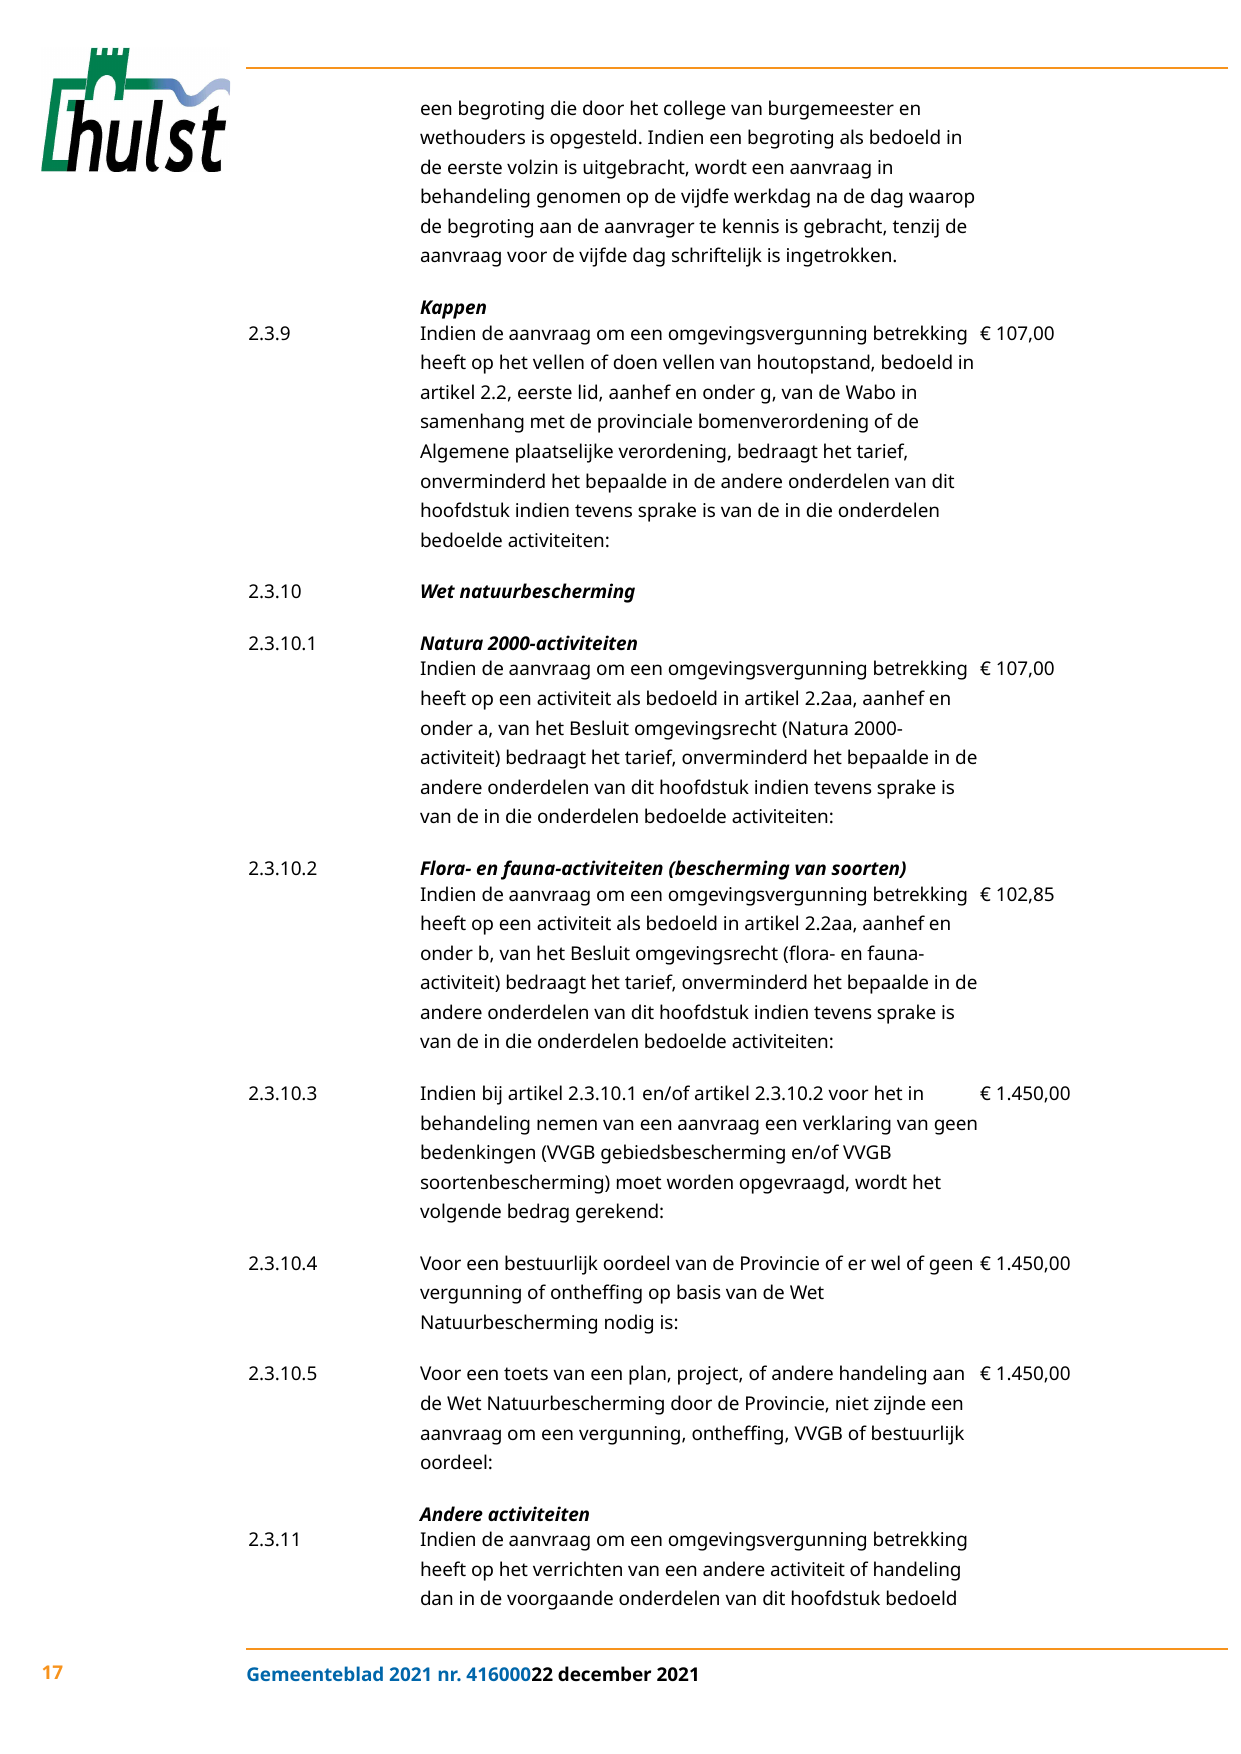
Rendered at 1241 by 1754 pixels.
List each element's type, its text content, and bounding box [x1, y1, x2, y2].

table_cell € 107,00 [980, 320, 1152, 553]
table_cell Voor een bestuurlijk oordeel van de Provincie of er wel of geen vergunning of ontheffing op basis van de Wet Natuurbescherming nodig is: [420, 1250, 980, 1335]
table_cell Kappen [420, 294, 980, 320]
table_cell € 1.450,00 [980, 1361, 1152, 1475]
table_cell [248, 1475, 420, 1501]
table_cell Indien de aanvraag om een omgevingsvergunning betrekking heeft op het vellen of doen vellen van houtopstand, bedoeld in artikel 2.2, eerste lid, aanhef en onder g, van de Wabo in samenhang met de provinciale bomenverordening of de Algemene plaatselijke verordening, bedraagt het tarief, onverminderd het bepaalde in de andere onderdelen van dit hoofdstuk indien tevens sprake is van de in die onderdelen bedoelde activiteiten: [420, 320, 980, 553]
table_cell [980, 630, 1152, 656]
table_cell Andere activiteiten [420, 1501, 980, 1526]
table_cell [980, 579, 1152, 604]
table_cell [980, 1475, 1152, 1501]
table_cell [980, 1224, 1152, 1250]
table_cell € 107,00 [980, 656, 1152, 829]
table_cell [420, 1054, 980, 1080]
table_cell 2.3.10.4 [248, 1250, 420, 1335]
table_cell [980, 269, 1152, 294]
table_cell € 102,85 [980, 881, 1152, 1054]
table_cell een begroting die door het college van burgemeester en wethouders is opgesteld. Indien een begroting als bedoeld in de eerste volzin is uitgebracht, wordt een aanvraag in behandeling genomen op de vijdfe werkdag na de dag waarop de begroting aan de aanvrager te kennis is gebracht, tenzij de aanvraag voor de vijfde dag schriftelijk is ingetrokken. [420, 95, 980, 268]
table_cell 2.3.10.2 [248, 855, 420, 881]
table_cell [248, 604, 420, 630]
table_cell [980, 294, 1152, 320]
table_cell [980, 1526, 1152, 1611]
table_cell 2.3.10.5 [248, 1361, 420, 1475]
table_cell Natura 2000-activiteiten [420, 630, 980, 656]
table_cell 2.3.10.1 [248, 630, 420, 656]
table_cell [980, 553, 1152, 578]
table_cell [980, 855, 1152, 881]
table_cell [248, 881, 420, 1054]
table_cell [248, 1224, 420, 1250]
table_cell [980, 604, 1152, 630]
table_cell [248, 1501, 420, 1526]
table_cell [420, 553, 980, 578]
table_cell [980, 1501, 1152, 1526]
table_cell [980, 1335, 1152, 1361]
table_cell [248, 294, 420, 320]
table_cell 2.3.10.3 [248, 1080, 420, 1224]
table_cell [248, 1335, 420, 1361]
table_cell [248, 1054, 420, 1080]
table_cell [420, 1224, 980, 1250]
table_cell 2.3.10 [248, 579, 420, 604]
table_cell [420, 829, 980, 855]
table_cell [248, 269, 420, 294]
table_cell [420, 604, 980, 630]
table_cell Indien bij artikel 2.3.10.1 en/of artikel 2.3.10.2 voor het in behandeling nemen van een aanvraag een verklaring van geen bedenkingen (VVGB gebiedsbescherming en/of VVGB soortenbescherming) moet worden opgevraagd, wordt het volgende bedrag gerekend: [420, 1080, 980, 1224]
table_cell [420, 1335, 980, 1361]
table_cell [980, 1054, 1152, 1080]
table_cell Indien de aanvraag om een omgevingsvergunning betrekking heeft op een activiteit als bedoeld in artikel 2.2aa, aanhef en onder b, van het Besluit omgevingsrecht (flora- en fauna-activiteit) bedraagt het tarief, onverminderd het bepaalde in de andere onderdelen van dit hoofdstuk indien tevens sprake is van de in die onderdelen bedoelde activiteiten: [420, 881, 980, 1054]
table_cell [980, 95, 1152, 268]
picture [41, 47, 231, 172]
table_cell Flora- en fauna-activiteiten (bescherming van soorten) [420, 855, 980, 881]
table_cell [248, 95, 420, 268]
table_cell [420, 269, 980, 294]
table_cell Indien de aanvraag om een omgevingsvergunning betrekking heeft op een activiteit als bedoeld in artikel 2.2aa, aanhef en onder a, van het Besluit omgevingsrecht (Natura 2000-activiteit) bedraagt het tarief, onverminderd het bepaalde in de andere onderdelen van dit hoofdstuk indien tevens sprake is van de in die onderdelen bedoelde activiteiten: [420, 656, 980, 829]
table_cell Voor een toets van een plan, project, of andere handeling aan de Wet Natuurbescherming door de Provincie, niet zijnde een aanvraag om een vergunning, ontheffing, VVGB of bestuurlijk oordeel: [420, 1361, 980, 1475]
table_cell 2.3.11 [248, 1526, 420, 1611]
table_cell [248, 553, 420, 578]
table_cell € 1.450,00 [980, 1080, 1152, 1224]
table_cell [248, 656, 420, 829]
table_cell Indien de aanvraag om een omgevingsvergunning betrekking heeft op het verrichten van een andere activiteit of handeling dan in de voorgaande onderdelen van dit hoofdstuk bedoeld [420, 1526, 980, 1611]
table_cell Wet natuurbescherming [420, 579, 980, 604]
table_cell [248, 829, 420, 855]
table_cell € 1.450,00 [980, 1250, 1152, 1335]
table_cell [980, 829, 1152, 855]
table_cell 2.3.9 [248, 320, 420, 553]
table_cell [420, 1475, 980, 1501]
